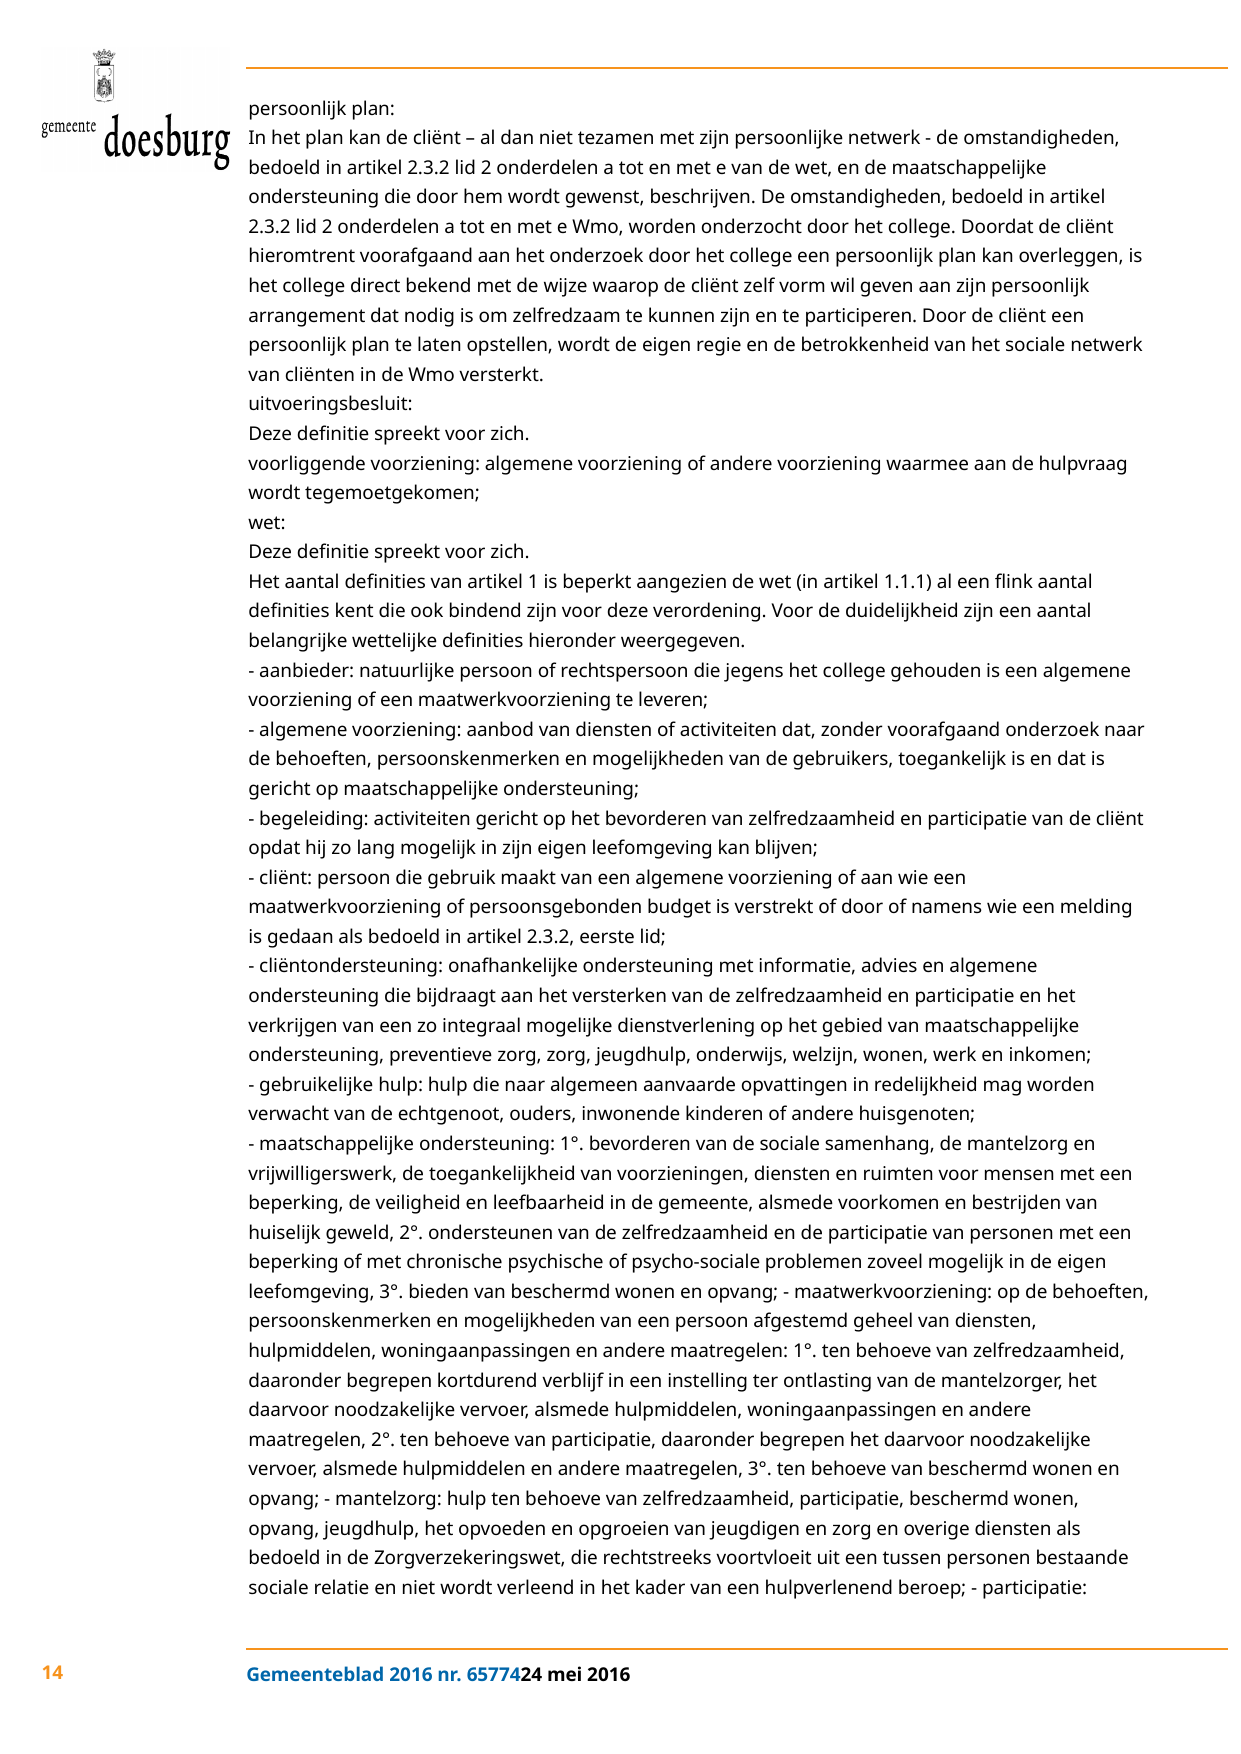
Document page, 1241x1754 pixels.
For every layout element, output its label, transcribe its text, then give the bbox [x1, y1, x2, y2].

text - cliënt: persoon die gebruik maakt van een algemene voorziening of aan wie een maatwerkvoorziening of persoonsgebonden budget is verstrekt of door of namens wie een melding is gedaan als bedoeld in artikel 2.3.2, eerste lid; [248, 864, 1152, 949]
picture [41, 47, 231, 172]
text uitvoeringsbesluit: [248, 391, 1152, 416]
text wet: [248, 509, 1152, 535]
text - aanbieder: natuurlijke persoon of rechtspersoon die jegens het college gehouden is een algemene voorziening of een maatwerkvoorziening te leveren; [248, 657, 1152, 712]
text - cliëntondersteuning: onafhankelijke ondersteuning met informatie, advies en algemene ondersteuning die bijdraagt aan het versterken van de zelfredzaamheid en participatie en het verkrijgen van een zo integraal mogelijke dienstverlening op het gebied van maatschappelijke ondersteuning, preventieve zorg, zorg, jeugdhulp, onderwijs, welzijn, wonen, werk en inkomen; [248, 953, 1152, 1067]
text - gebruikelijke hulp: hulp die naar algemeen aanvaarde opvattingen in redelijkheid mag worden verwacht van de echtgenoot, ouders, inwonende kinderen of andere huisgenoten; [248, 1071, 1152, 1126]
text Het aantal definities van artikel 1 is beperkt aangezien de wet (in artikel 1.1.1) al een flink aantal definities kent die ook bindend zijn voor deze verordening. Voor de duidelijkheid zijn een aantal belangrijke wettelijke definities hieronder weergegeven. [248, 568, 1152, 653]
text voorliggende voorziening: algemene voorziening of andere voorziening waarmee aan de hulpvraag wordt tegemoetgekomen; [248, 450, 1152, 505]
text - begeleiding: activiteiten gericht op het bevorderen van zelfredzaamheid en participatie van de cliënt opdat hij zo lang mogelijk in zijn eigen leefomgeving kan blijven; [248, 805, 1152, 860]
text persoonlijk plan: [248, 95, 1152, 121]
text In het plan kan de cliënt – al dan niet tezamen met zijn persoonlijke netwerk - de omstandigheden, bedoeld in artikel 2.3.2 lid 2 onderdelen a tot en met e van de wet, en de maatschappelijke ondersteuning die door hem wordt gewenst, beschrijven. De omstandigheden, bedoeld in artikel 2.3.2 lid 2 onderdelen a tot en met e Wmo, worden onderzocht door het college. Doordat de cliënt hieromtrent voorafgaand aan het onderzoek door het college een persoonlijk plan kan overleggen, is het college direct bekend met de wijze waarop de cliënt zelf vorm wil geven aan zijn persoonlijk arrangement dat nodig is om zelfredzaam te kunnen zijn en te participeren. Door de cliënt een persoonlijk plan te laten opstellen, wordt de eigen regie en de betrokkenheid van het sociale netwerk van cliënten in de Wmo versterkt. [248, 124, 1152, 387]
text - algemene voorziening: aanbod van diensten of activiteiten dat, zonder voorafgaand onderzoek naar de behoeften, persoonskenmerken en mogelijkheden van de gebruikers, toegankelijk is en dat is gericht op maatschappelijke ondersteuning; [248, 716, 1152, 801]
text Deze definitie spreekt voor zich. [248, 420, 1152, 446]
text - maatschappelijke ondersteuning: 1°. bevorderen van de sociale samenhang, de mantelzorg en vrijwilligerswerk, de toegankelijkheid van voorzieningen, diensten en ruimten voor mensen met een beperking, de veiligheid en leefbaarheid in de gemeente, alsmede voorkomen en bestrijden van huiselijk geweld, 2°. ondersteunen van de zelfredzaamheid en de participatie van personen met een beperking of met chronische psychische of psycho-sociale problemen zoveel mogelijk in de eigen leefomgeving, 3°. bieden van beschermd wonen en opvang; - maatwerkvoorziening: op de behoeften, persoonskenmerken en mogelijkheden van een persoon afgestemd geheel van diensten, hulpmiddelen, woningaanpassingen en andere maatregelen: 1°. ten behoeve van zelfredzaamheid, daaronder begrepen kortdurend verblijf in een instelling ter ontlasting van de mantelzorger, het daarvoor noodzakelijke vervoer, alsmede hulpmiddelen, woningaanpassingen en andere maatregelen, 2°. ten behoeve van participatie, daaronder begrepen het daarvoor noodzakelijke vervoer, alsmede hulpmiddelen en andere maatregelen, 3°. ten behoeve van beschermd wonen en opvang; - mantelzorg: hulp ten behoeve van zelfredzaamheid, participatie, beschermd wonen, opvang, jeugdhulp, het opvoeden en opgroeien van jeugdigen en zorg en overige diensten als bedoeld in de Zorgverzekeringswet, die rechtstreeks voortvloeit uit een tussen personen bestaande sociale relatie en niet wordt verleend in het kader van een hulpverlenend beroep; - participatie: [248, 1130, 1152, 1600]
text Deze definitie spreekt voor zich. [248, 538, 1152, 564]
